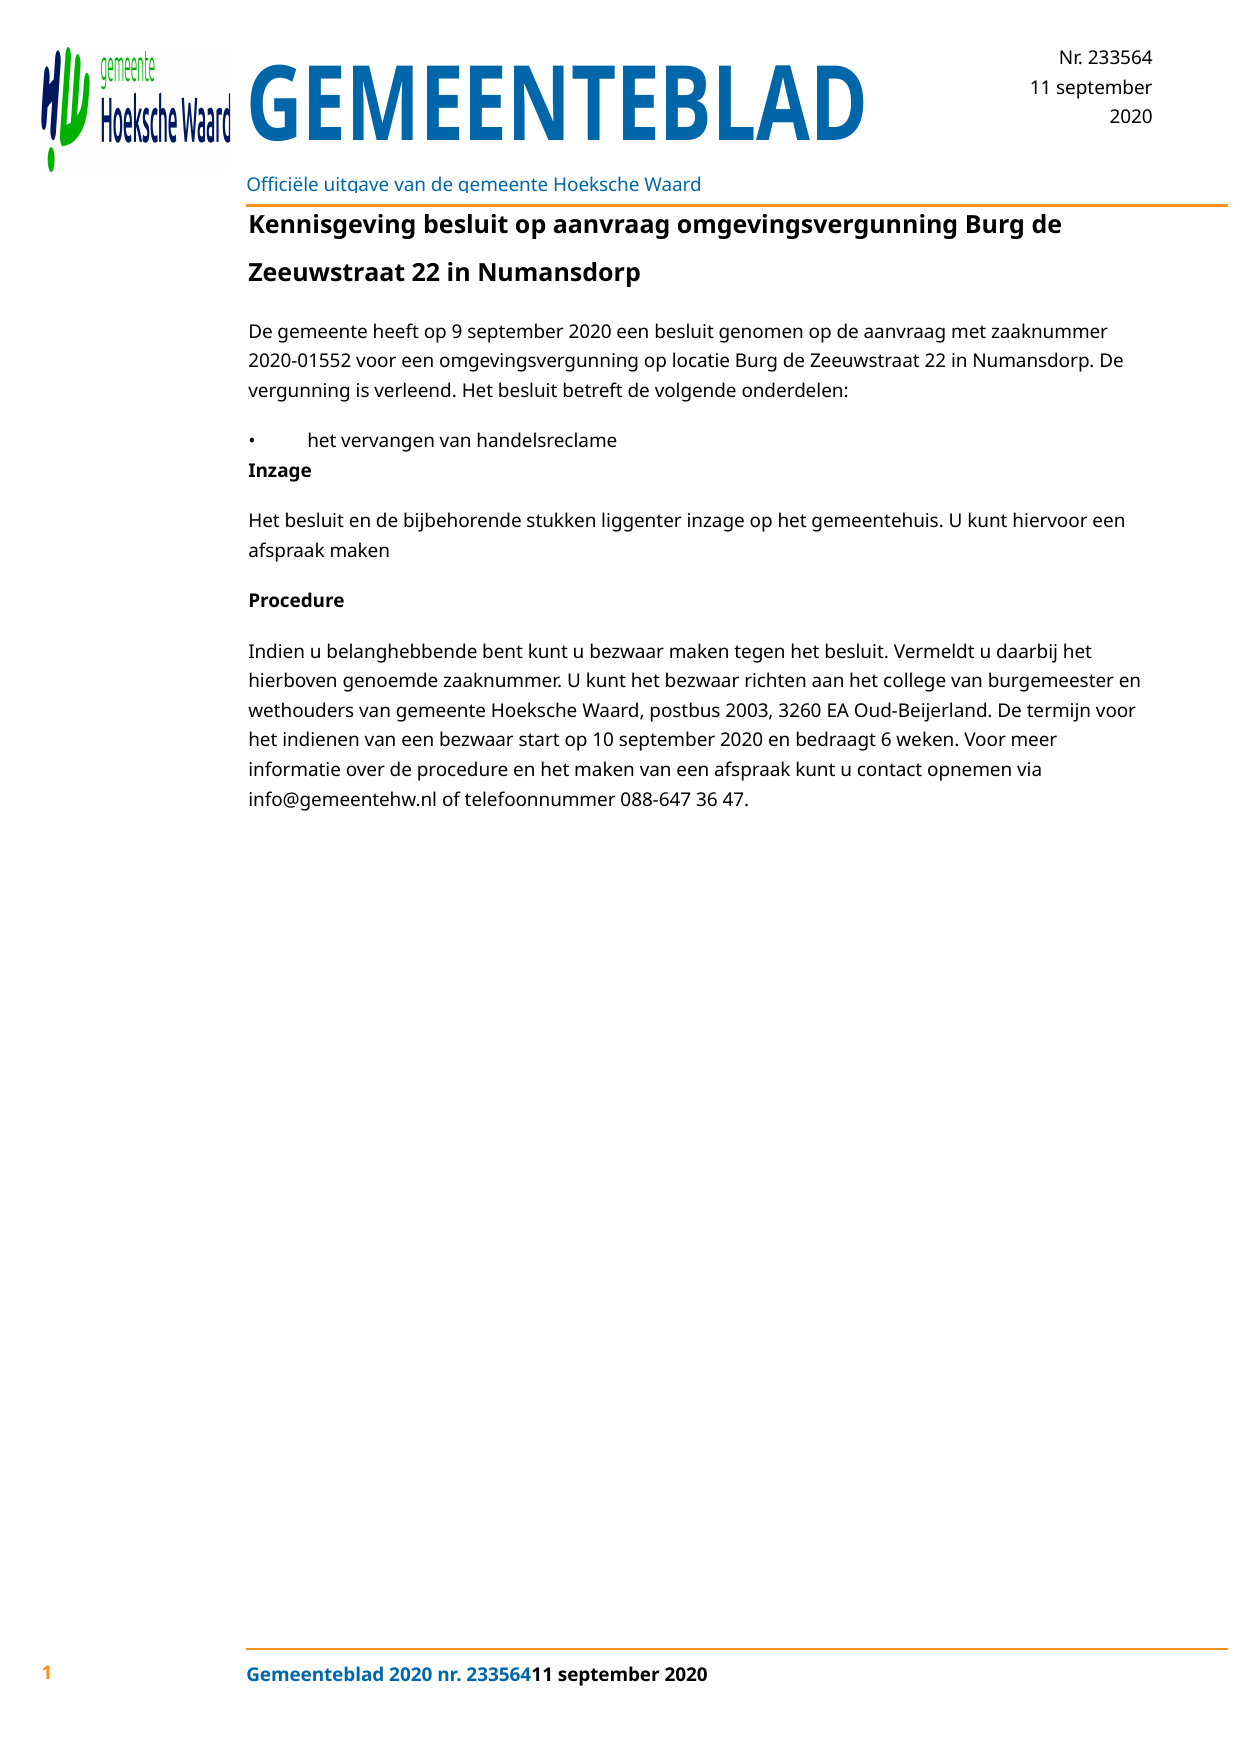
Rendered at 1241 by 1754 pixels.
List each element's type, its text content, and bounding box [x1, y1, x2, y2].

list het vervangen van handelsreclame [248, 427, 1152, 453]
text Inzage [248, 457, 1152, 483]
text Het besluit en de bijbehorende stukken liggenter inzage op het gemeentehuis. U kunt hiervoor een afspraak maken [248, 507, 1152, 563]
text De gemeente heeft op 9 september 2020 een besluit genomen op de aanvraag met zaaknummer 2020-01552 voor een omgevingsvergunning op locatie Burg de Zeeuwstraat 22 in Numansdorp. De vergunning is verleend. Het besluit betreft de volgende onderdelen: [248, 318, 1152, 403]
text Kennisgeving besluit op aanvraag omgevingsvergunning Burg de Zeeuwstraat 22 in Numansdorp [248, 207, 1152, 288]
text Procedure [248, 587, 1152, 613]
text Indien u belanghebbende bent kunt u bezwaar maken tegen het besluit. Vermeldt u daarbij het hierboven genoemde zaaknummer. U kunt het bezwaar richten aan het college van burgemeester en wethouders van gemeente Hoeksche Waard, postbus 2003, 3260 EA Oud-Beijerland. De termijn voor het indienen van een bezwaar start op 10 september 2020 en bedraagt 6 weken. Voor meer informatie over de procedure en het maken van een afspraak kunt u contact opnemen via info@gemeentehw.nl of telefoonnummer 088-647 36 47. [248, 638, 1152, 812]
picture [41, 47, 231, 172]
